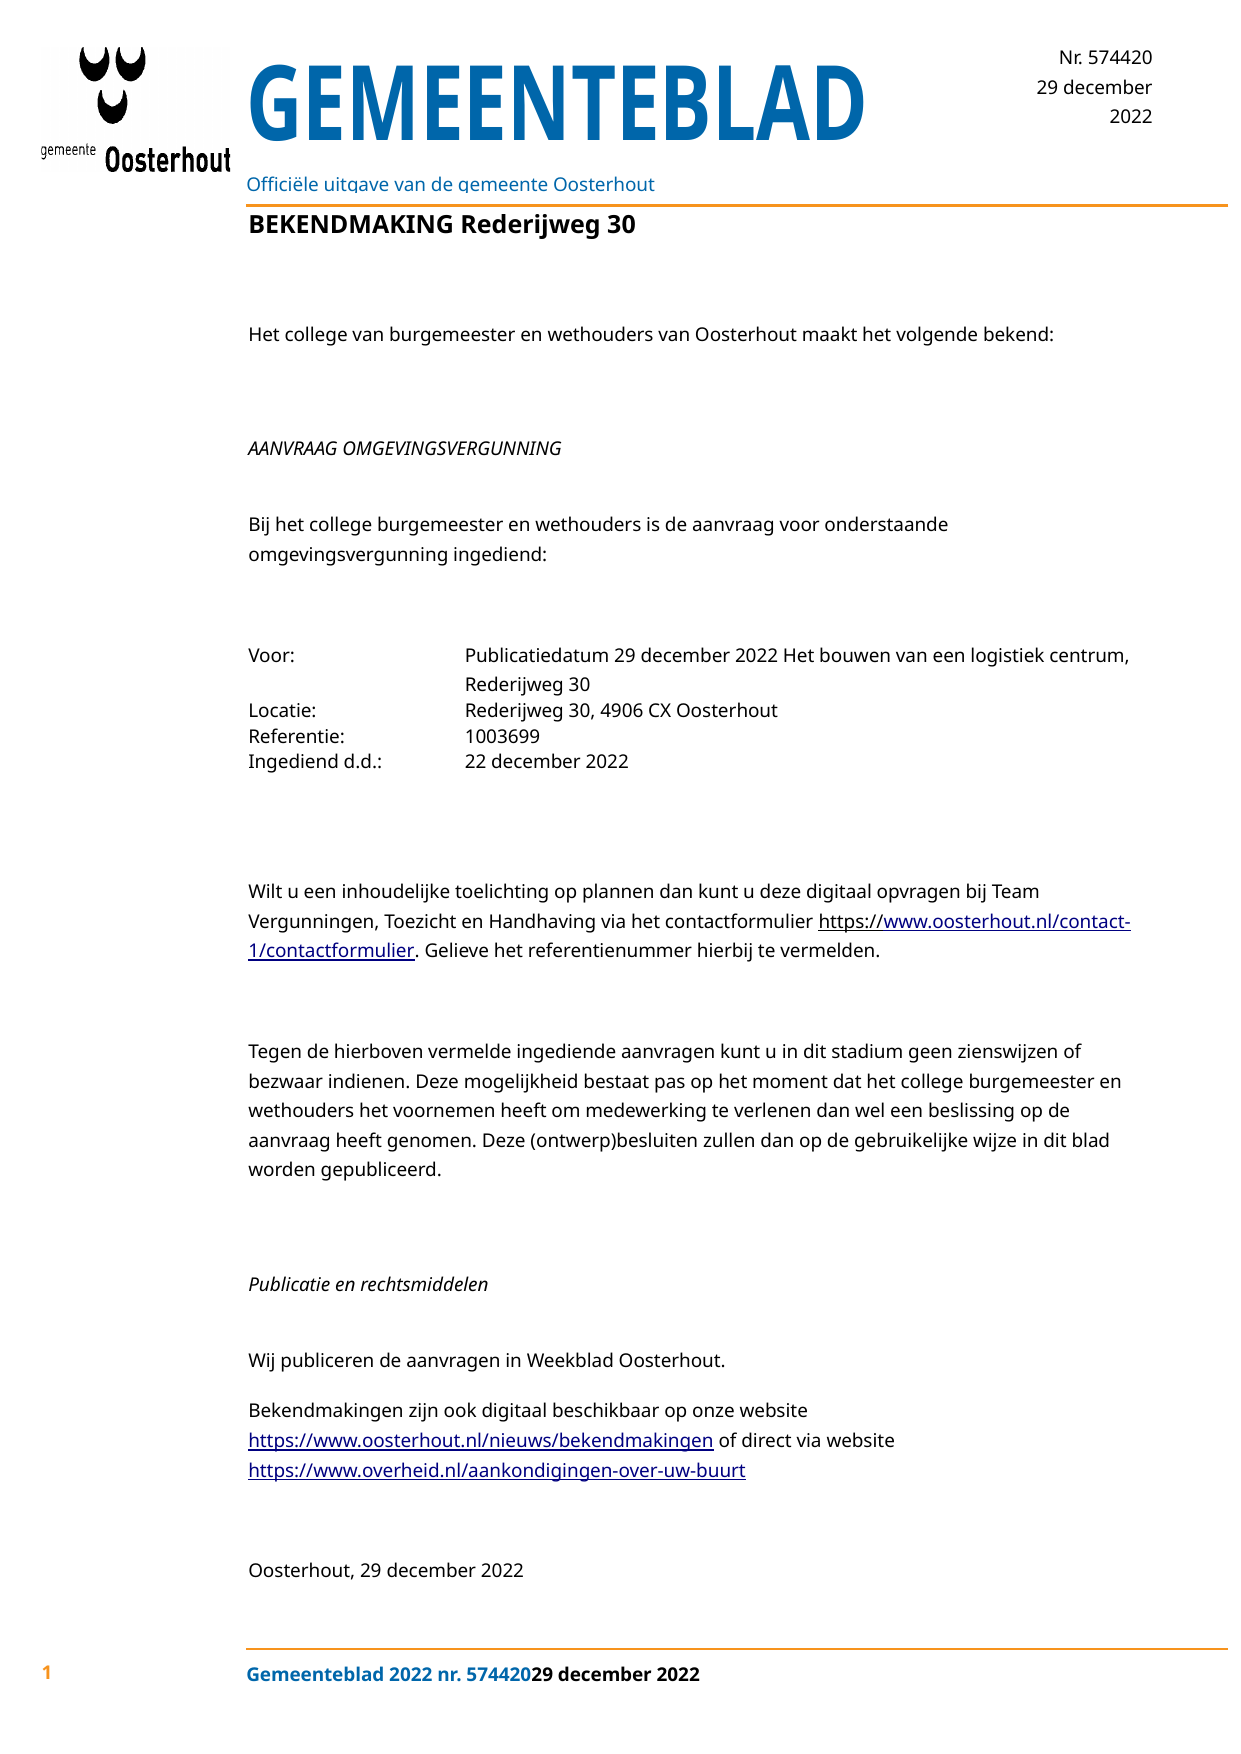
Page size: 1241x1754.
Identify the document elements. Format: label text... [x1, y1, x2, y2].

table_cell 1003699 [465, 723, 1152, 748]
text Publicatie en rechtsmiddelen [248, 1271, 1152, 1297]
table_cell Locatie: [248, 697, 464, 723]
text BEKENDMAKING Rederijweg 30 [248, 207, 1152, 241]
text Bij het college burgemeester en wethouders is de aanvraag voor onderstaande omgevingsvergunning ingediend: [248, 511, 1152, 567]
table_cell Ingediend d.d.: [248, 749, 464, 774]
table_cell 22 december 2022 [465, 749, 1152, 774]
text Bekendmakingen zijn ook digitaal beschikbaar op onze website https://www.oosterhout.nl/nieuws/bekendmakingen of direct via website https://www.overheid.nl/aankondigingen-over-uw-buurt [248, 1398, 1152, 1482]
table_cell Referentie: [248, 723, 464, 748]
table_header Voor: [248, 642, 464, 697]
table_header Publicatiedatum 29 december 2022 Het bouwen van een logistiek centrum, Rederijweg 30 [465, 642, 1152, 697]
text Het college van burgemeester en wethouders van Oosterhout maakt het volgende bekend: [248, 321, 1152, 346]
table_cell Rederijweg 30, 4906 CX Oosterhout [465, 697, 1152, 723]
text Wilt u een inhoudelijke toelichting op plannen dan kunt u deze digitaal opvragen bij Team Vergunningen, Toezicht en Handhaving via het contactformulier https://www.oosterhout.nl/contact-1/contactformulier. Gelieve het referentienummer hierbij te vermelden. [248, 878, 1152, 963]
text Tegen de hierboven vermelde ingediende aanvragen kunt u in dit stadium geen zienswijzen of bezwaar indienen. Deze mogelijkheid bestaat pas op het moment dat het college burgemeester en wethouders het voornemen heeft om medewerking te verlenen dan wel een beslissing op de aanvraag heeft genomen. Deze (ontwerp)besluiten zullen dan op de gebruikelijke wijze in dit blad worden gepubliceerd. [248, 1038, 1152, 1182]
text Oosterhout, 29 december 2022 [248, 1558, 1152, 1583]
picture [41, 47, 231, 172]
text AANVRAAG OMGEVINGSVERGUNNING [248, 435, 1152, 461]
text Wij publiceren de aanvragen in Weekblad Oosterhout. [248, 1347, 1152, 1373]
